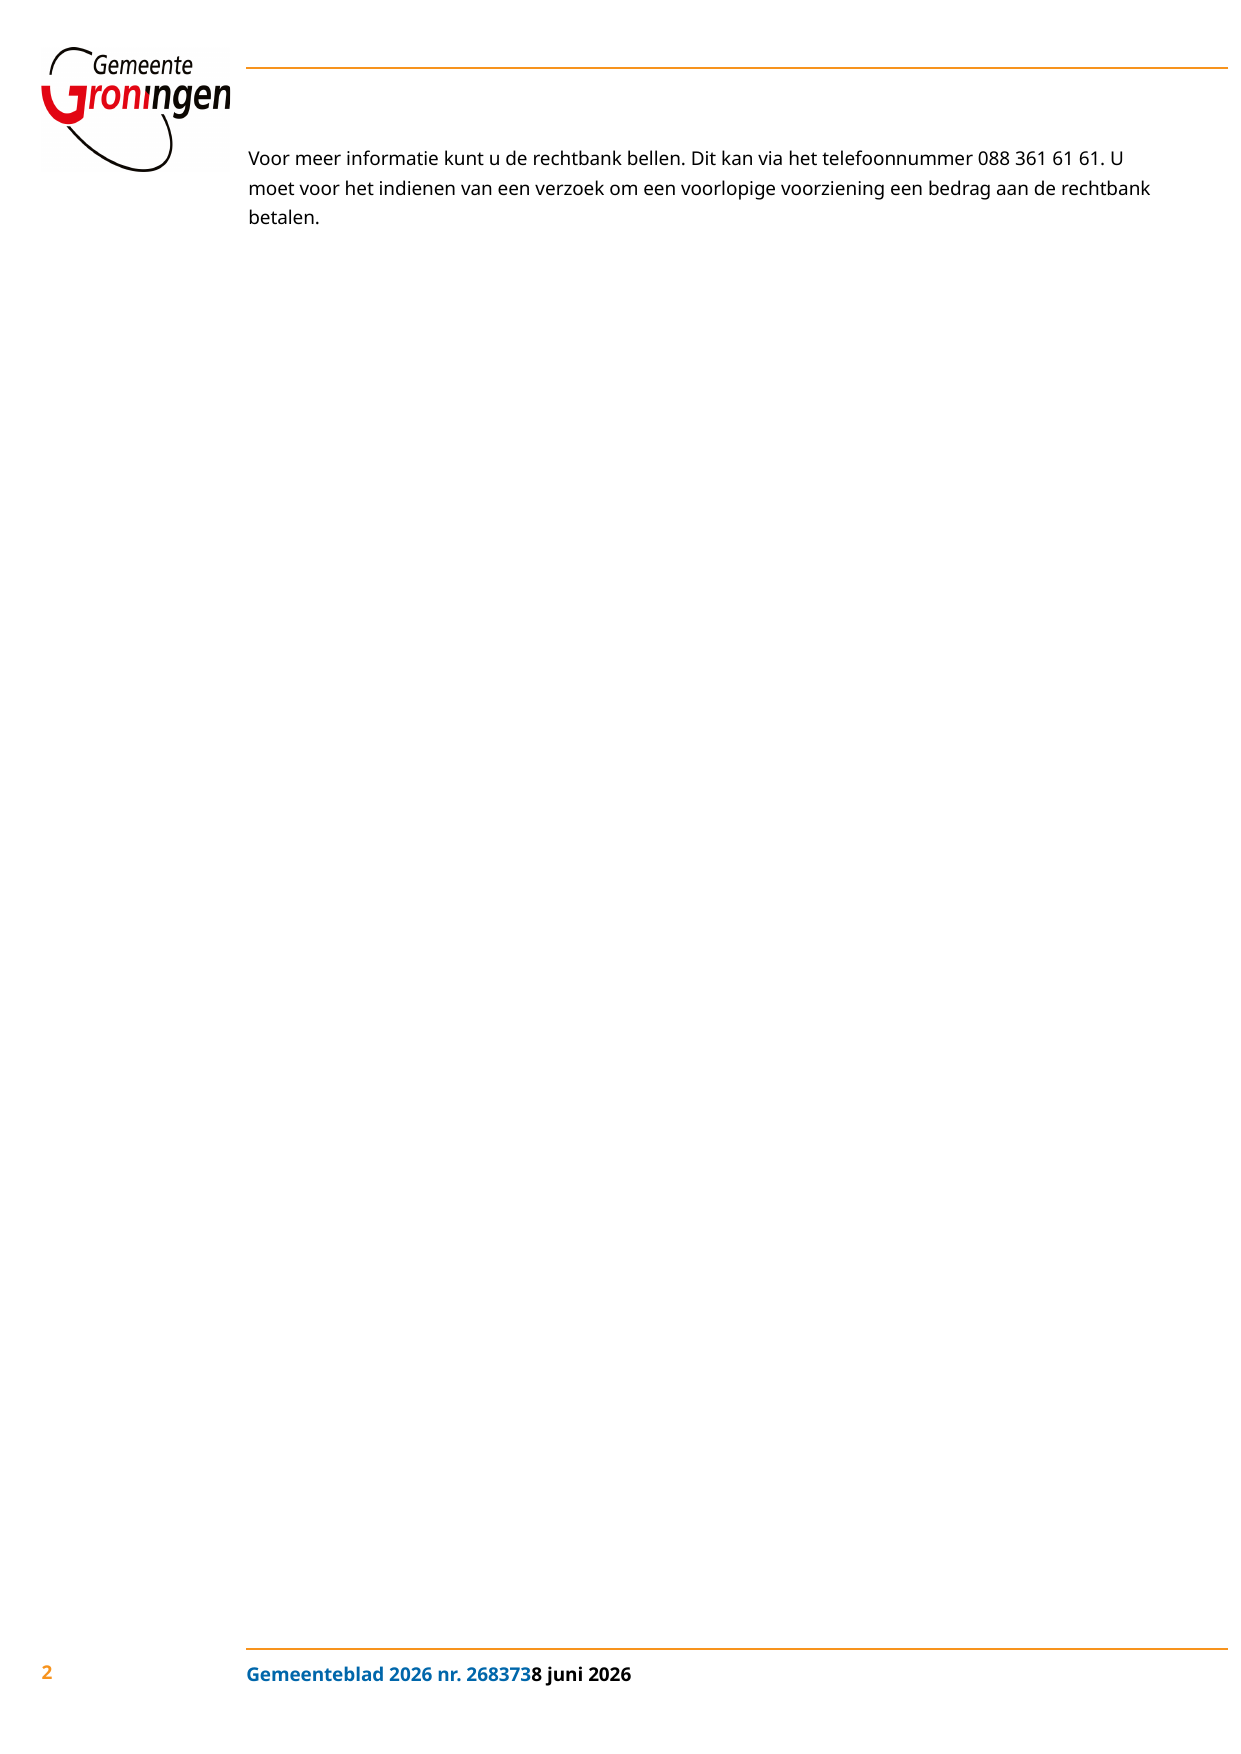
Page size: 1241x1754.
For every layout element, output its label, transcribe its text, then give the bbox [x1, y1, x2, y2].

text Voor meer informatie kunt u de rechtbank bellen. Dit kan via het telefoonnummer 088 361 61 61. U moet voor het indienen van een verzoek om een voorlopige voorziening een bedrag aan de rechtbank betalen. [248, 145, 1152, 230]
picture [41, 47, 231, 172]
